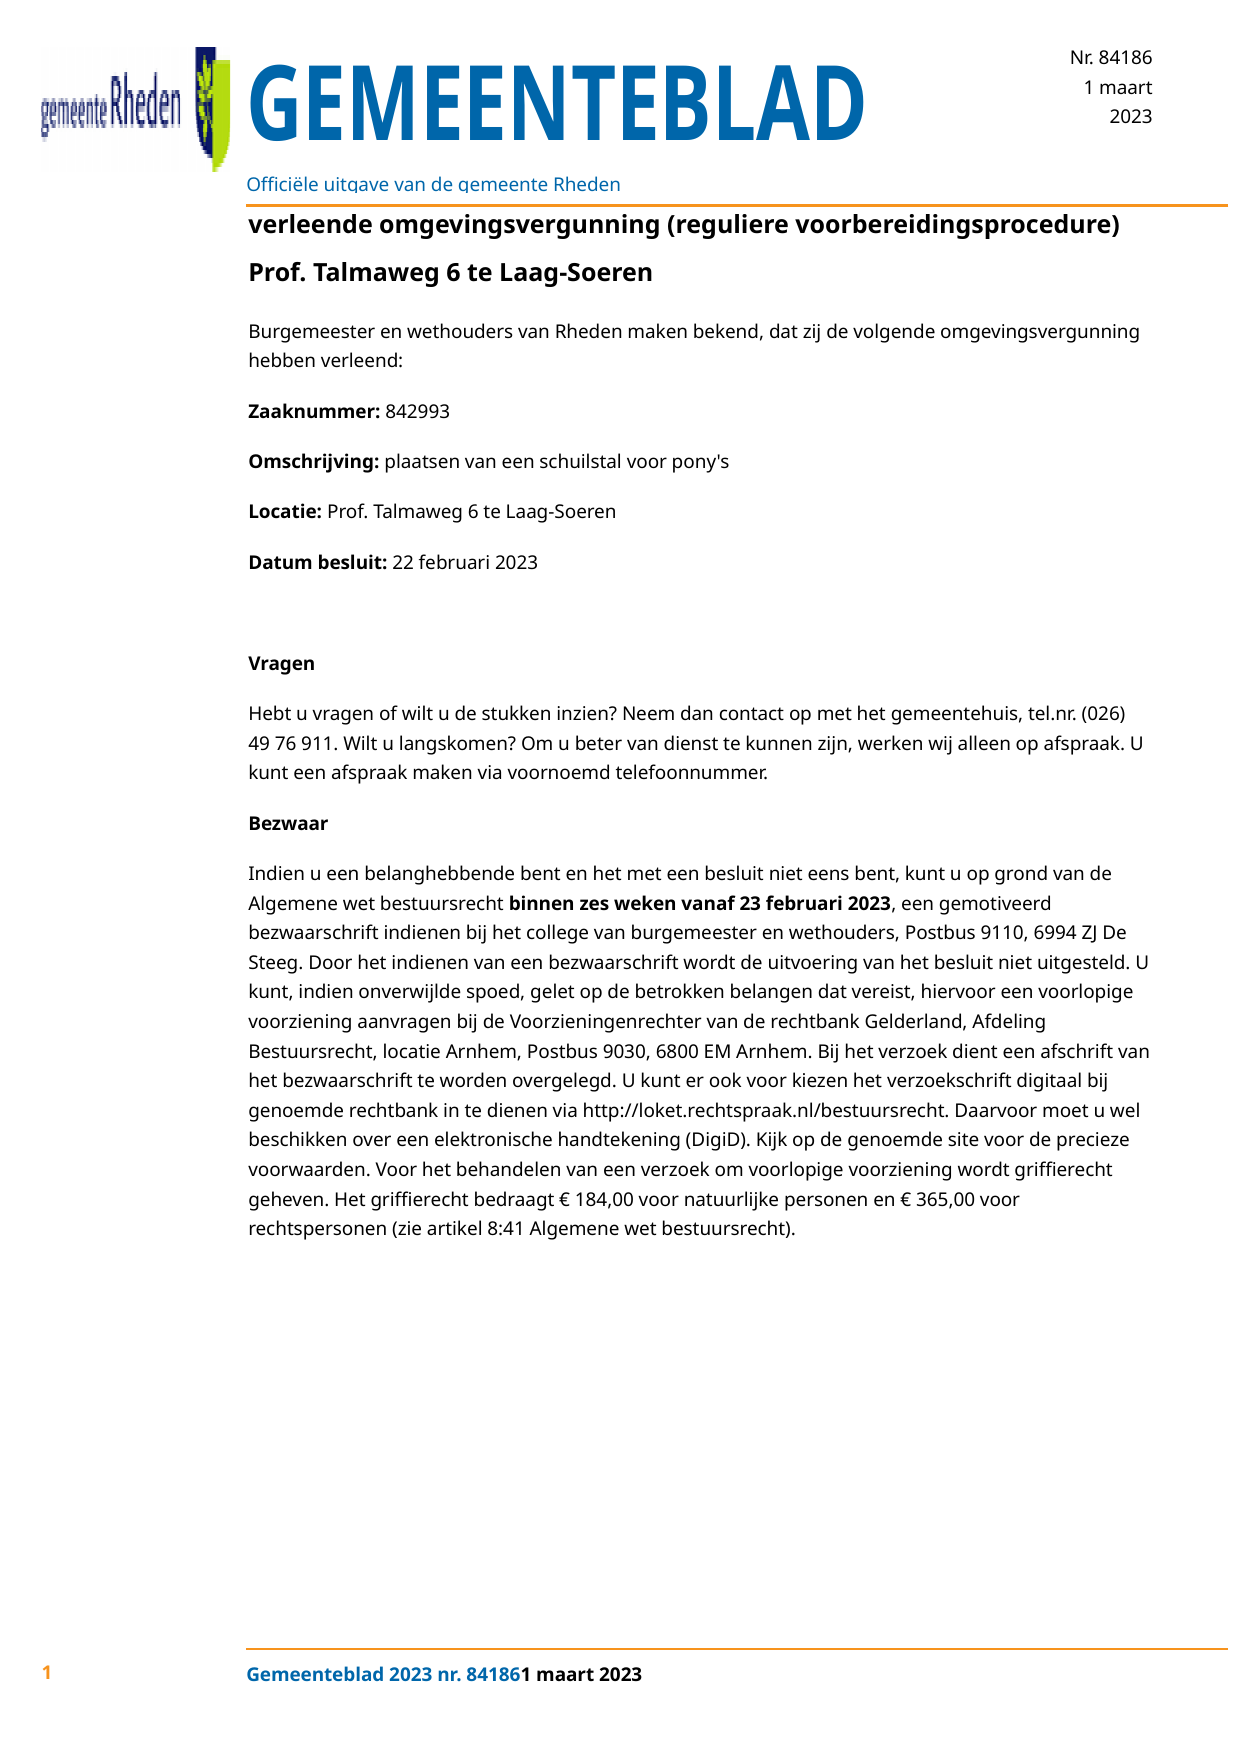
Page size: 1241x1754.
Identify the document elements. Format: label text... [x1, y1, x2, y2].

text Zaaknummer: 842993 [248, 398, 1152, 424]
text Locatie: Prof. Talmaweg 6 te Laag-Soeren [248, 499, 1152, 524]
text Bezwaar [248, 810, 1152, 836]
picture [41, 47, 231, 172]
text Indien u een belanghebbende bent en het met een besluit niet eens bent, kunt u op grond van de Algemene wet bestuursrecht binnen zes weken vanaf 23 februari 2023, een gemotiveerd bezwaarschrift indienen bij het college van burgemeester en wethouders, Postbus 9110, 6994 ZJ De Steeg. Door het indienen van een bezwaarschrift wordt de uitvoering van het besluit niet uitgesteld. U kunt, indien onverwijlde spoed, gelet op de betrokken belangen dat vereist, hiervoor een voorlopige voorziening aanvragen bij de Voorzieningenrechter van de rechtbank Gelderland, Afdeling Bestuursrecht, locatie Arnhem, Postbus 9030, 6800 EM Arnhem. Bij het verzoek dient een afschrift van het bezwaarschrift te worden overgelegd. U kunt er ook voor kiezen het verzoekschrift digitaal bij genoemde rechtbank in te dienen via http://loket.rechtspraak.nl/bestuursrecht. Daarvoor moet u wel beschikken over een elektronische handtekening (DigiD). Kijk op de genoemde site voor de precieze voorwaarden. Voor het behandelen van een verzoek om voorlopige voorziening wordt griffierecht geheven. Het griffierecht bedraagt € 184,00 voor natuurlijke personen en € 365,00 voor rechtspersonen (zie artikel 8:41 Algemene wet bestuursrecht). [248, 860, 1152, 1241]
text Burgemeester en wethouders van Rheden maken bekend, dat zij de volgende omgevingsvergunning hebben verleend: [248, 318, 1152, 373]
text Datum besluit: 22 februari 2023 [248, 549, 1152, 575]
text Hebt u vragen of wilt u de stukken inzien? Neem dan contact op met het gemeentehuis, tel.nr. (026) 49 76 911. Wilt u langskomen? Om u beter van dienst te kunnen zijn, werken wij alleen op afspraak. U kunt een afspraak maken via voornoemd telefoonnummer. [248, 700, 1152, 785]
text Vragen [248, 650, 1152, 676]
text verleende omgevingsvergunning (reguliere voorbereidingsprocedure) Prof. Talmaweg 6 te Laag-Soeren [248, 207, 1152, 288]
text Omschrijving: plaatsen van een schuilstal voor pony's [248, 448, 1152, 474]
